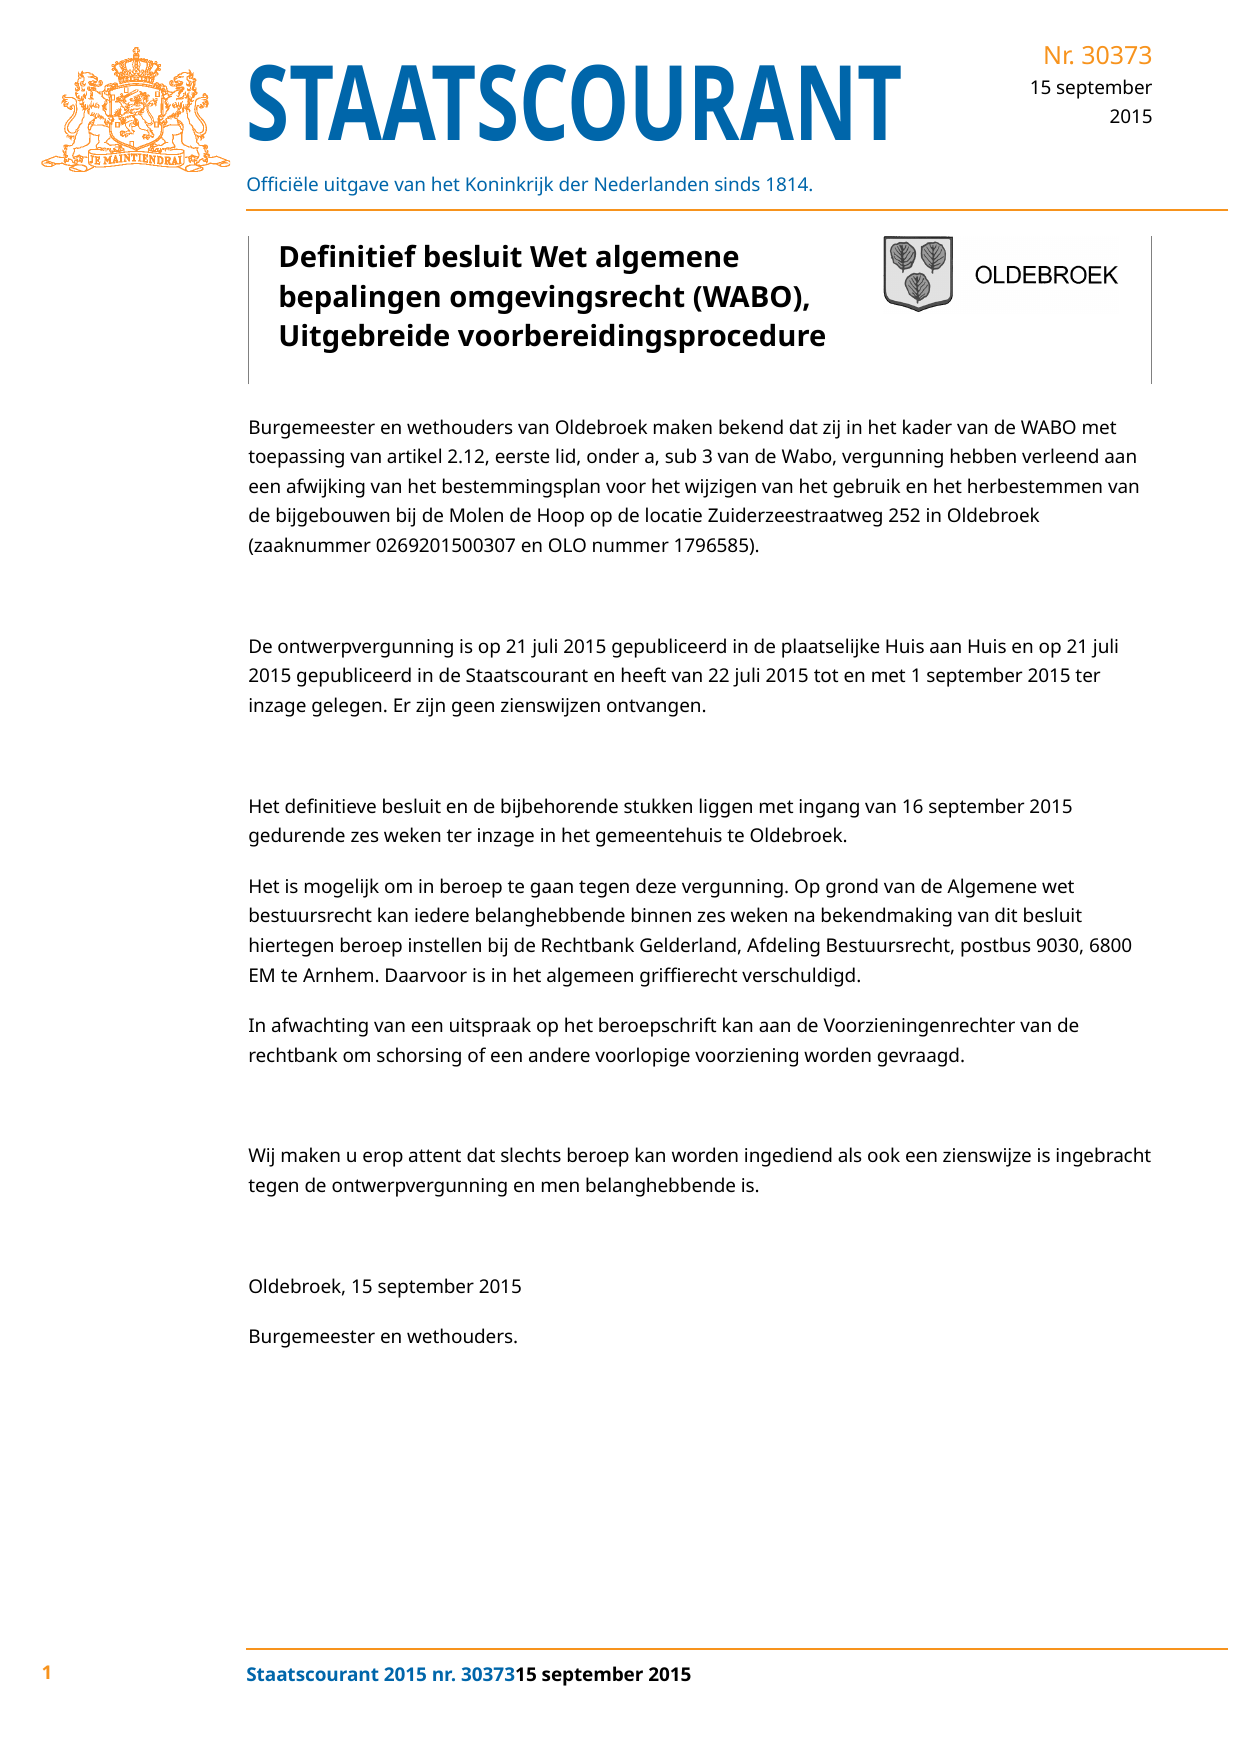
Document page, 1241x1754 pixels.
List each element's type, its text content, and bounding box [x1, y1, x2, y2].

text Het is mogelijk om in beroep te gaan tegen deze vergunning. Op grond van de Algemene wet bestuursrecht kan iedere belanghebbende binnen zes weken na bekendmaking van dit besluit hiertegen beroep instellen bij de Rechtbank Gelderland, Afdeling Bestuursrecht, postbus 9030, 6800 EM te Arnhem. Daarvoor is in het algemeen griffierecht verschuldigd. [248, 873, 1152, 988]
text Oldebroek, 15 september 2015 [248, 1273, 1152, 1299]
text Burgemeester en wethouders van Oldebroek maken bekend dat zij in het kader van de WABO met toepassing van artikel 2.12, eerste lid, onder a, sub 3 van de Wabo, vergunning hebben verleend aan een afwijking van het bestemmingsplan voor het wijzigen van het gebruik en het herbestemmen van de bijgebouwen bij de Molen de Hoop op de locatie Zuiderzeestraatweg 252 in Oldebroek (zaaknummer 0269201500307 en OLO nummer 1796585). [248, 414, 1152, 558]
text In afwachting van een uitspraak op het beroepschrift kan aan de Voorzieningenrechter van de rechtbank om schorsing of een andere voorlopige voorziening worden gevraagd. [248, 1012, 1152, 1068]
picture [882, 236, 1119, 314]
table_header [850, 236, 1151, 384]
text De ontwerpvergunning is op 21 juli 2015 gepubliceerd in de plaatselijke Huis aan Huis en op 21 juli 2015 gepubliceerd in de Staatscourant en heeft van 22 juli 2015 tot en met 1 september 2015 ter inzage gelegen. Er zijn geen zienswijzen ontvangen. [248, 633, 1152, 718]
text Burgemeester en wethouders. [248, 1323, 1152, 1349]
text Het definitieve besluit en de bijbehorende stukken liggen met ingang van 16 september 2015 gedurende zes weken ter inzage in het gemeentehuis te Oldebroek. [248, 793, 1152, 848]
table_header Definitief besluit Wet algemene bepalingen omgevingsrecht (WABO), Uitgebreide voorbereidingsprocedure [249, 236, 850, 384]
text Wij maken u erop attent dat slechts beroep kan worden ingediend als ook een zienswijze is ingebracht tegen de ontwerpvergunning en men belanghebbende is. [248, 1143, 1152, 1198]
picture [41, 47, 231, 172]
